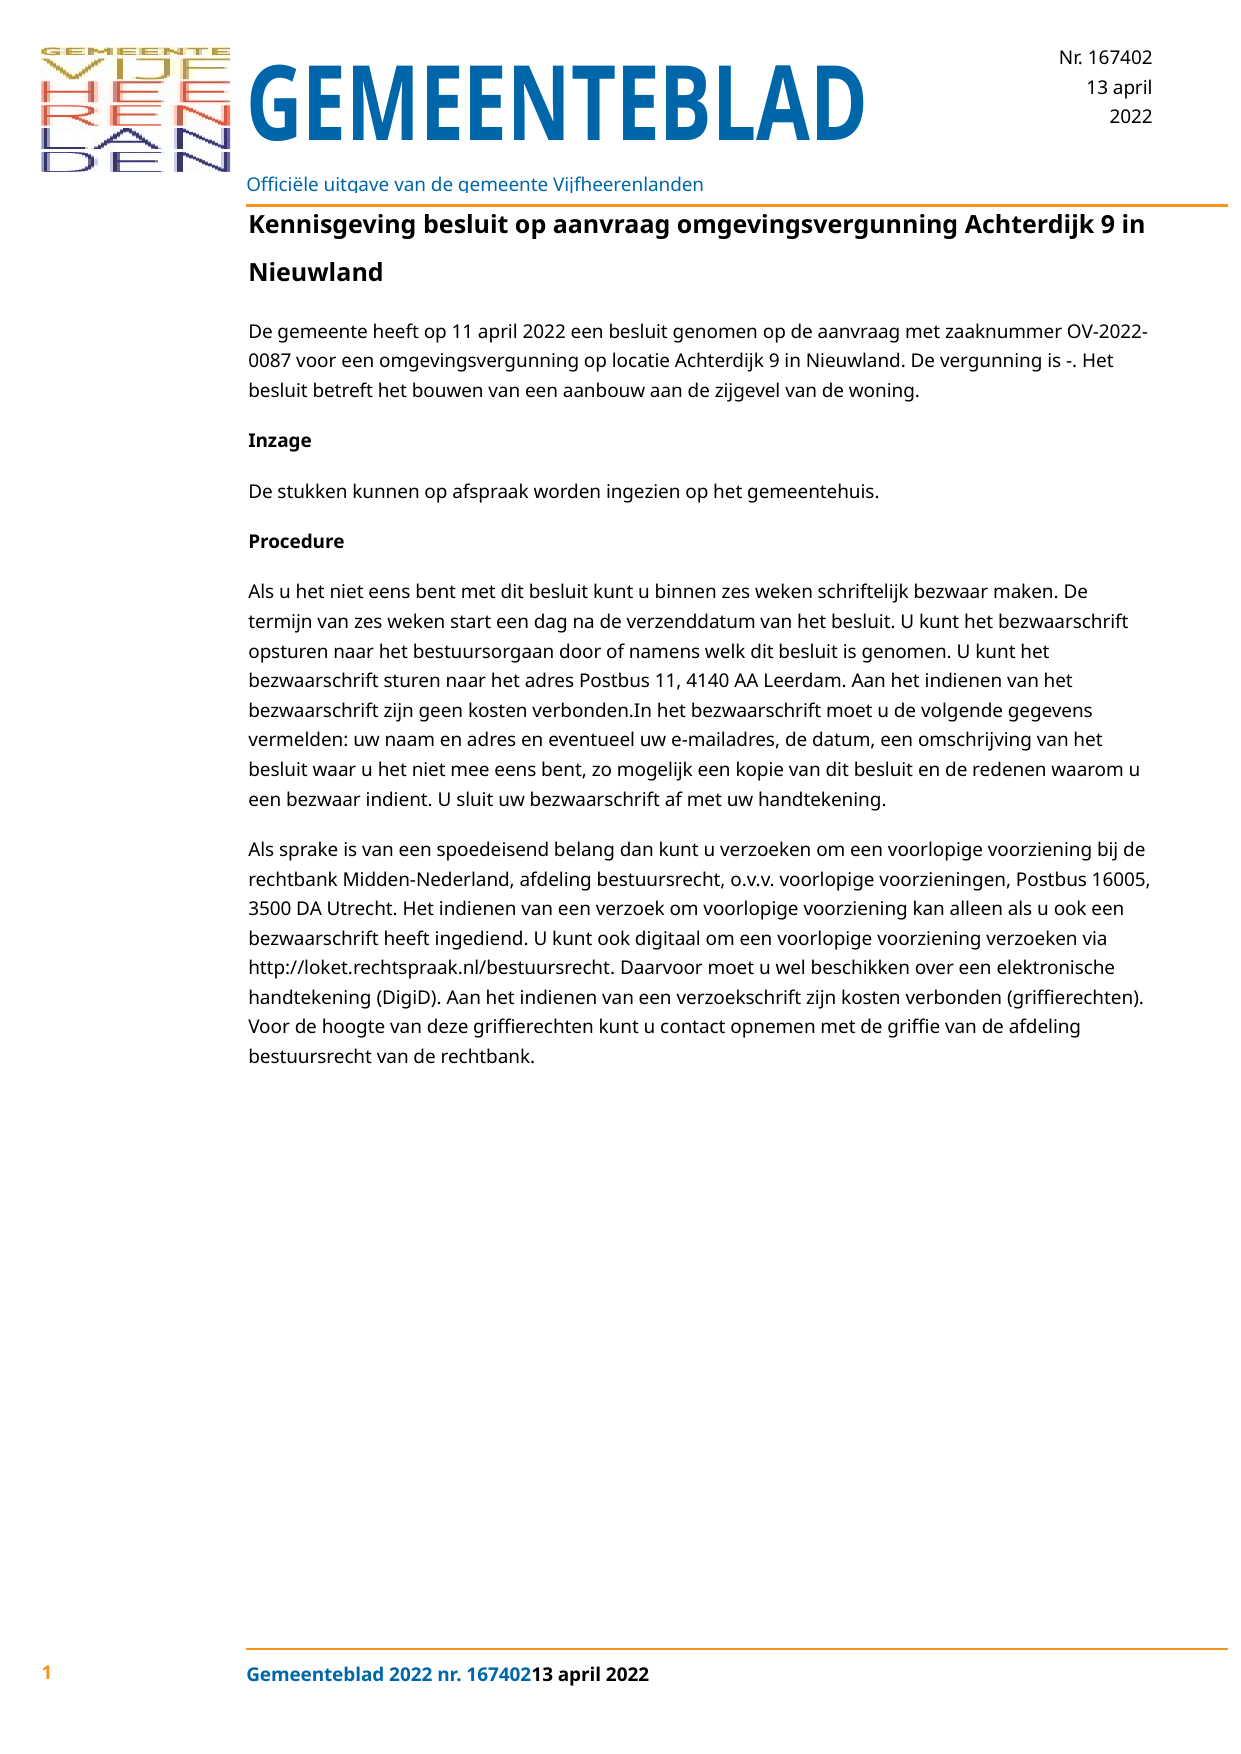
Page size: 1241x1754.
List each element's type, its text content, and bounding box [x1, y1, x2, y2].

text Als sprake is van een spoedeisend belang dan kunt u verzoeken om een voorlopige voorziening bij de rechtbank Midden-Nederland, afdeling bestuursrecht, o.v.v. voorlopige voorzieningen, Postbus 16005, 3500 DA Utrecht. Het indienen van een verzoek om voorlopige voorziening kan alleen als u ook een bezwaarschrift heeft ingediend. U kunt ook digitaal om een voorlopige voorziening verzoeken via http://loket.rechtspraak.nl/bestuursrecht. Daarvoor moet u wel beschikken over een elektronische handtekening (DigiD). Aan het indienen van een verzoekschrift zijn kosten verbonden (griffierechten). Voor de hoogte van deze griffierechten kunt u contact opnemen met de griffie van de afdeling bestuursrecht van de rechtbank. [248, 836, 1152, 1069]
text Inzage [248, 427, 1152, 453]
text De stukken kunnen op afspraak worden ingezien op het gemeentehuis. [248, 478, 1152, 504]
text Procedure [248, 528, 1152, 554]
text De gemeente heeft op 11 april 2022 een besluit genomen op de aanvraag met zaaknummer OV-2022-0087 voor een omgevingsvergunning op locatie Achterdijk 9 in Nieuwland. De vergunning is -. Het besluit betreft het bouwen van een aanbouw aan de zijgevel van de woning. [248, 318, 1152, 403]
picture [41, 47, 231, 172]
text Kennisgeving besluit op aanvraag omgevingsvergunning Achterdijk 9 in Nieuwland [248, 207, 1152, 288]
text Als u het niet eens bent met dit besluit kunt u binnen zes weken schriftelijk bezwaar maken. De termijn van zes weken start een dag na de verzenddatum van het besluit. U kunt het bezwaarschrift opsturen naar het bestuursorgaan door of namens welk dit besluit is genomen. U kunt het bezwaarschrift sturen naar het adres Postbus 11, 4140 AA Leerdam. Aan het indienen van het bezwaarschrift zijn geen kosten verbonden.In het bezwaarschrift moet u de volgende gegevens vermelden: uw naam en adres en eventueel uw e-mailadres, de datum, een omschrijving van het besluit waar u het niet mee eens bent, zo mogelijk een kopie van dit besluit en de redenen waarom u een bezwaar indient. U sluit uw bezwaarschrift af met uw handtekening. [248, 579, 1152, 812]
